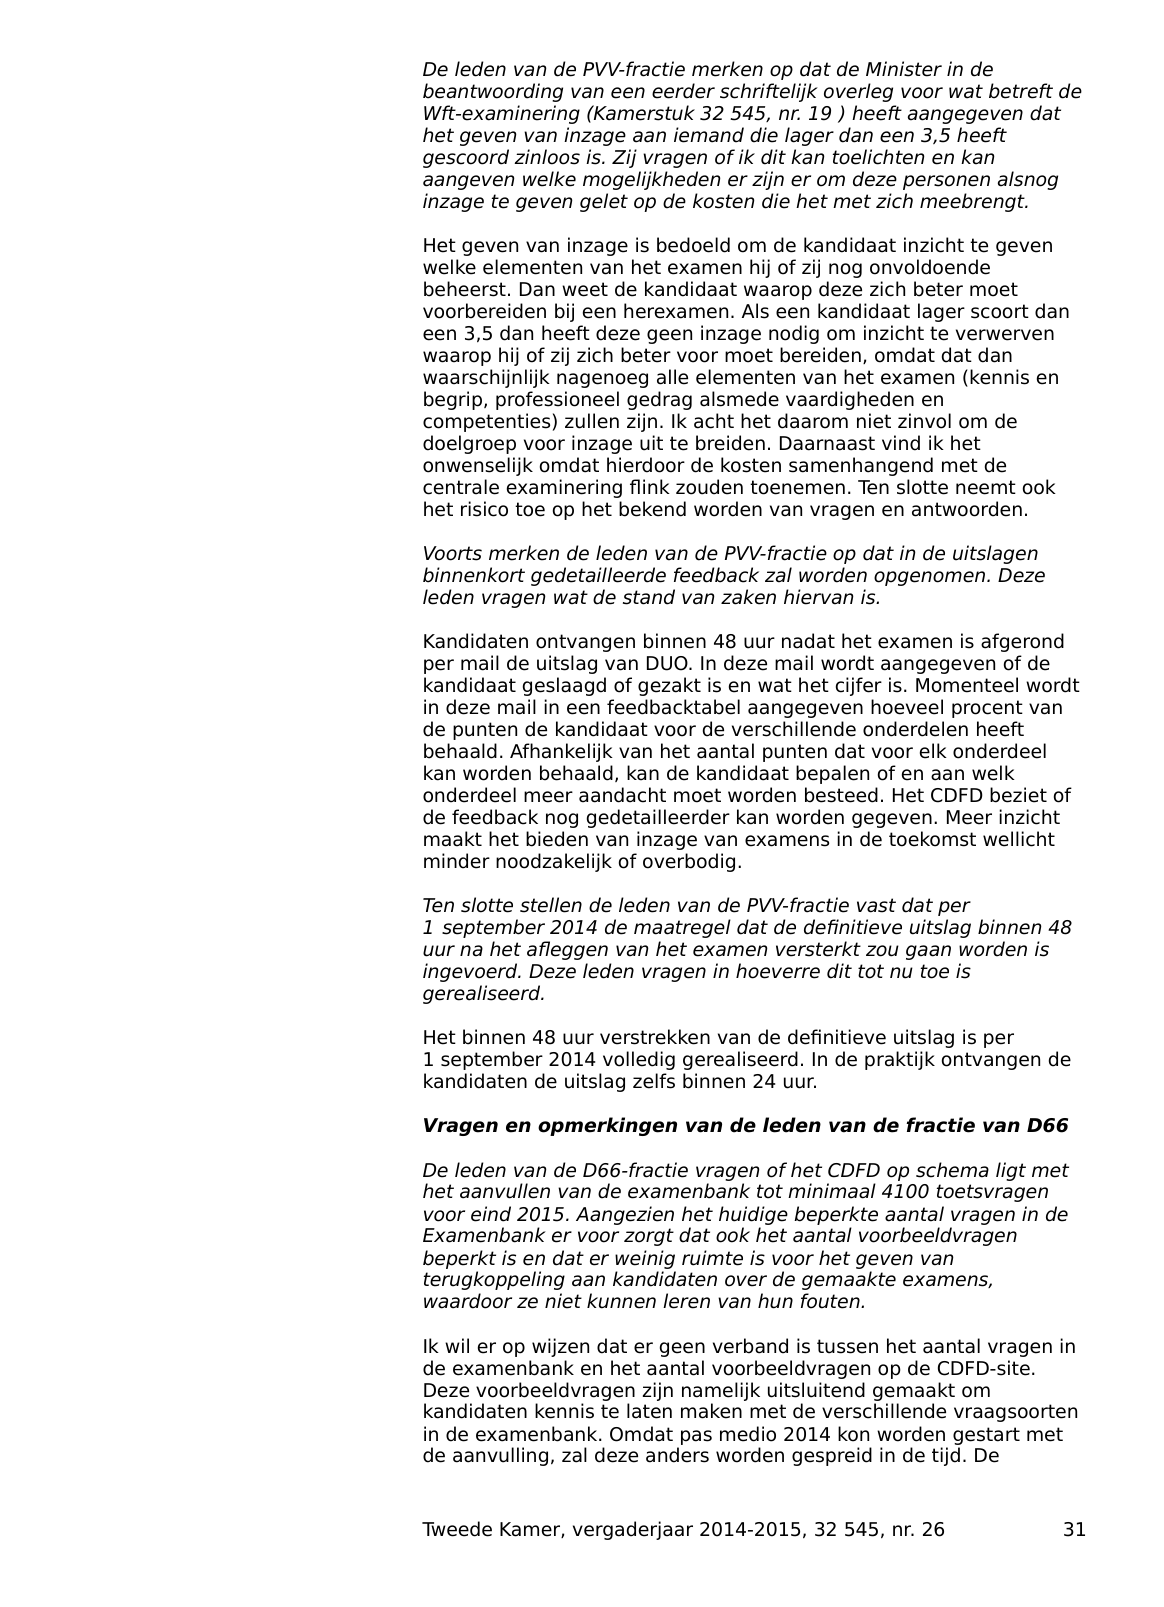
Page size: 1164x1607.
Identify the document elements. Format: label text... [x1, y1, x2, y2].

text Kandidaten ontvangen binnen 48 uur nadat het examen is afgerond per mail de uitslag van DUO. In deze mail wordt aangegeven of de kandidaat geslaagd of gezakt is en wat het cijfer is. Momenteel wordt in deze mail in een feedbacktabel aangegeven hoeveel procent van de punten de kandidaat voor de verschillende onderdelen heeft behaald. Afhankelijk van het aantal punten dat voor elk onderdeel kan worden behaald, kan de kandidaat bepalen of en aan welk onderdeel meer aandacht moet worden besteed. Het CDFD beziet of de feedback nog gedetailleerder kan worden gegeven. Meer inzicht maakt het bieden van inzage van examens in de toekomst wellicht minder noodzakelijk of overbodig. [422, 631, 1087, 873]
subtitle Vragen en opmerkingen van de leden van de fractie van D66 [422, 1115, 1087, 1137]
text Ten slotte stellen de leden van de PVV-fractie vast dat per 1 september 2014 de maatregel dat de definitieve uitslag binnen 48 uur na het afleggen van het examen versterkt zou gaan worden is ingevoerd. Deze leden vragen in hoeverre dit tot nu toe is gerealiseerd. [422, 895, 1087, 1005]
text De leden van de D66-fractie vragen of het CDFD op schema ligt met het aanvullen van de examenbank tot minimaal 4100 toetsvragen voor eind 2015. Aangezien het huidige beperkte aantal vragen in de Examenbank er voor zorgt dat ook het aantal voorbeeldvragen beperkt is en dat er weinig ruimte is voor het geven van terugkoppeling aan kandidaten over de gemaakte examens, waardoor ze niet kunnen leren van hun fouten. [422, 1159, 1087, 1313]
text Het geven van inzage is bedoeld om de kandidaat inzicht te geven welke elementen van het examen hij of zij nog onvoldoende beheerst. Dan weet de kandidaat waarop deze zich beter moet voorbereiden bij een herexamen. Als een kandidaat lager scoort dan een 3,5 dan heeft deze geen inzage nodig om inzicht te verwerven waarop hij of zij zich beter voor moet bereiden, omdat dat dan waarschijnlijk nagenoeg alle elementen van het examen (kennis en begrip, professioneel gedrag alsmede vaardigheden en competenties) zullen zijn. Ik acht het daarom niet zinvol om de doelgroep voor inzage uit te breiden. Daarnaast vind ik het onwenselijk omdat hierdoor de kosten samenhangend met de centrale examinering flink zouden toenemen. Ten slotte neemt ook het risico toe op het bekend worden van vragen en antwoorden. [422, 235, 1087, 521]
text Het binnen 48 uur verstrekken van de definitieve uitslag is per 1 september 2014 volledig gerealiseerd. In de praktijk ontvangen de kandidaten de uitslag zelfs binnen 24 uur. [422, 1027, 1087, 1093]
text Voorts merken de leden van de PVV-fractie op dat in de uitslagen binnenkort gedetailleerde feedback zal worden opgenomen. Deze leden vragen wat de stand van zaken hiervan is. [422, 543, 1087, 609]
text Ik wil er op wijzen dat er geen verband is tussen het aantal vragen in de examenbank en het aantal voorbeeldvragen op de CDFD-site. Deze voorbeeldvragen zijn namelijk uitsluitend gemaakt om kandidaten kennis te laten maken met de verschillende vraagsoorten in de examenbank. Omdat pas medio 2014 kon worden gestart met de aanvulling, zal deze anders worden gespreid in de tijd. De [422, 1336, 1087, 1467]
text De leden van de PVV-fractie merken op dat de Minister in de beantwoording van een eerder schriftelijk overleg voor wat betreft de Wft-examinering (Kamerstuk 32 545, nr. 19 ) heeft aangegeven dat het geven van inzage aan iemand die lager dan een 3,5 heeft gescoord zinloos is. Zij vragen of ik dit kan toelichten en kan aangeven welke mogelijkheden er zijn er om deze personen alsnog inzage te geven gelet op de kosten die het met zich meebrengt. [422, 59, 1087, 213]
